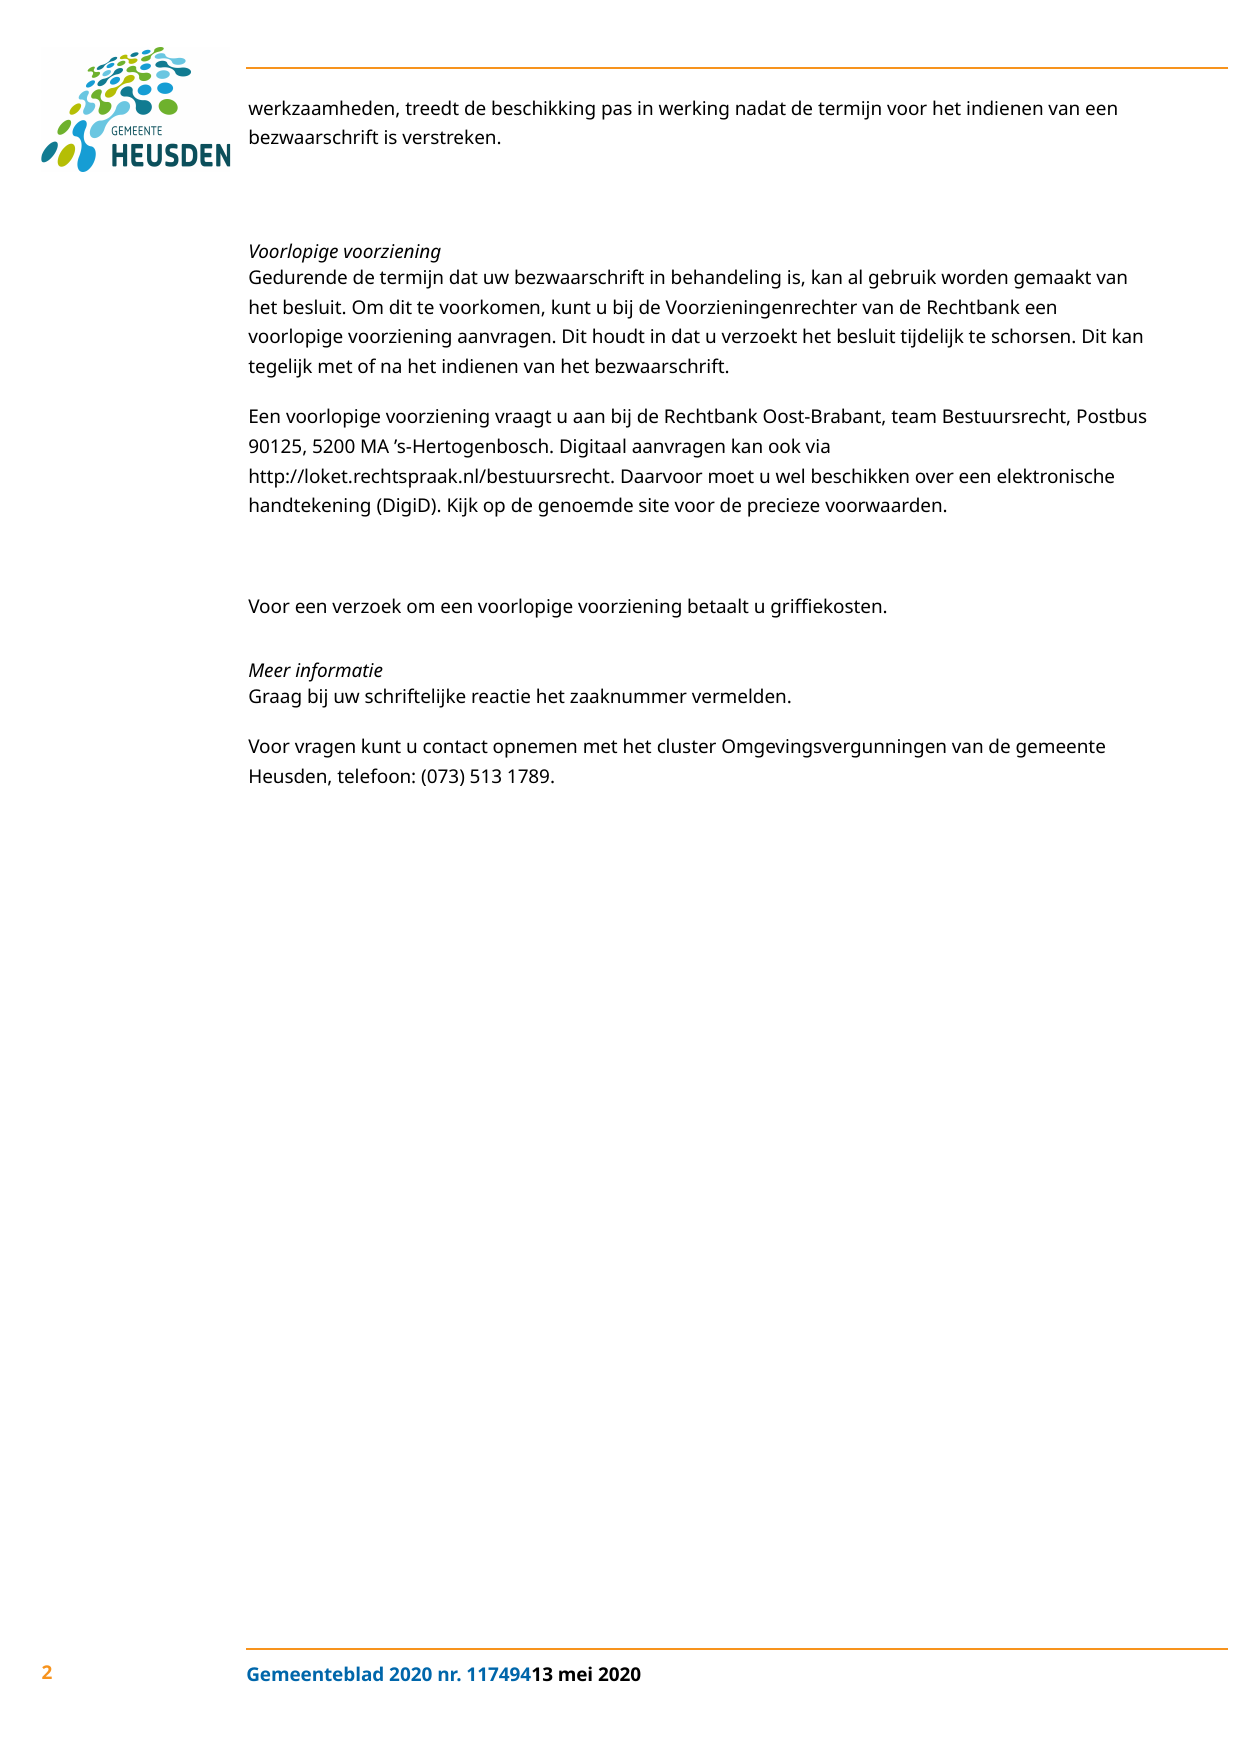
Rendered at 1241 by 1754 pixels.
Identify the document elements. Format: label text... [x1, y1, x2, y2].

text Voor een verzoek om een voorlopige voorziening betaalt u griffiekosten. [248, 593, 1152, 619]
text Voor vragen kunt u contact opnemen met het cluster Omgevingsvergunningen van de gemeente Heusden, telefoon: (073) 513 1789. [248, 733, 1152, 789]
text Gedurende de termijn dat uw bezwaarschrift in behandeling is, kan al gebruik worden gemaakt van het besluit. Om dit te voorkomen, kunt u bij de Voorzieningenrechter van de Rechtbank een voorlopige voorziening aanvragen. Dit houdt in dat u verzoekt het besluit tijdelijk te schorsen. Dit kan tegelijk met of na het indienen van het bezwaarschrift. [248, 264, 1152, 379]
picture [41, 47, 231, 172]
text Graag bij uw schriftelijke reactie het zaaknummer vermelden. [248, 683, 1152, 709]
text Voorlopige voorziening [248, 239, 1152, 264]
text Een voorlopige voorziening vraagt u aan bij de Rechtbank Oost-Brabant, team Bestuursrecht, Postbus 90125, 5200 MA ’s-Hertogenbosch. Digitaal aanvragen kan ook via http://loket.rechtspraak.nl/bestuursrecht. Daarvoor moet u wel beschikken over een elektronische handtekening (DigiD). Kijk op de genoemde site voor de precieze voorwaarden. [248, 404, 1152, 518]
text Meer informatie [248, 657, 1152, 683]
text werkzaamheden, treedt de beschikking pas in werking nadat de termijn voor het indienen van een bezwaarschrift is verstreken. [248, 95, 1152, 150]
